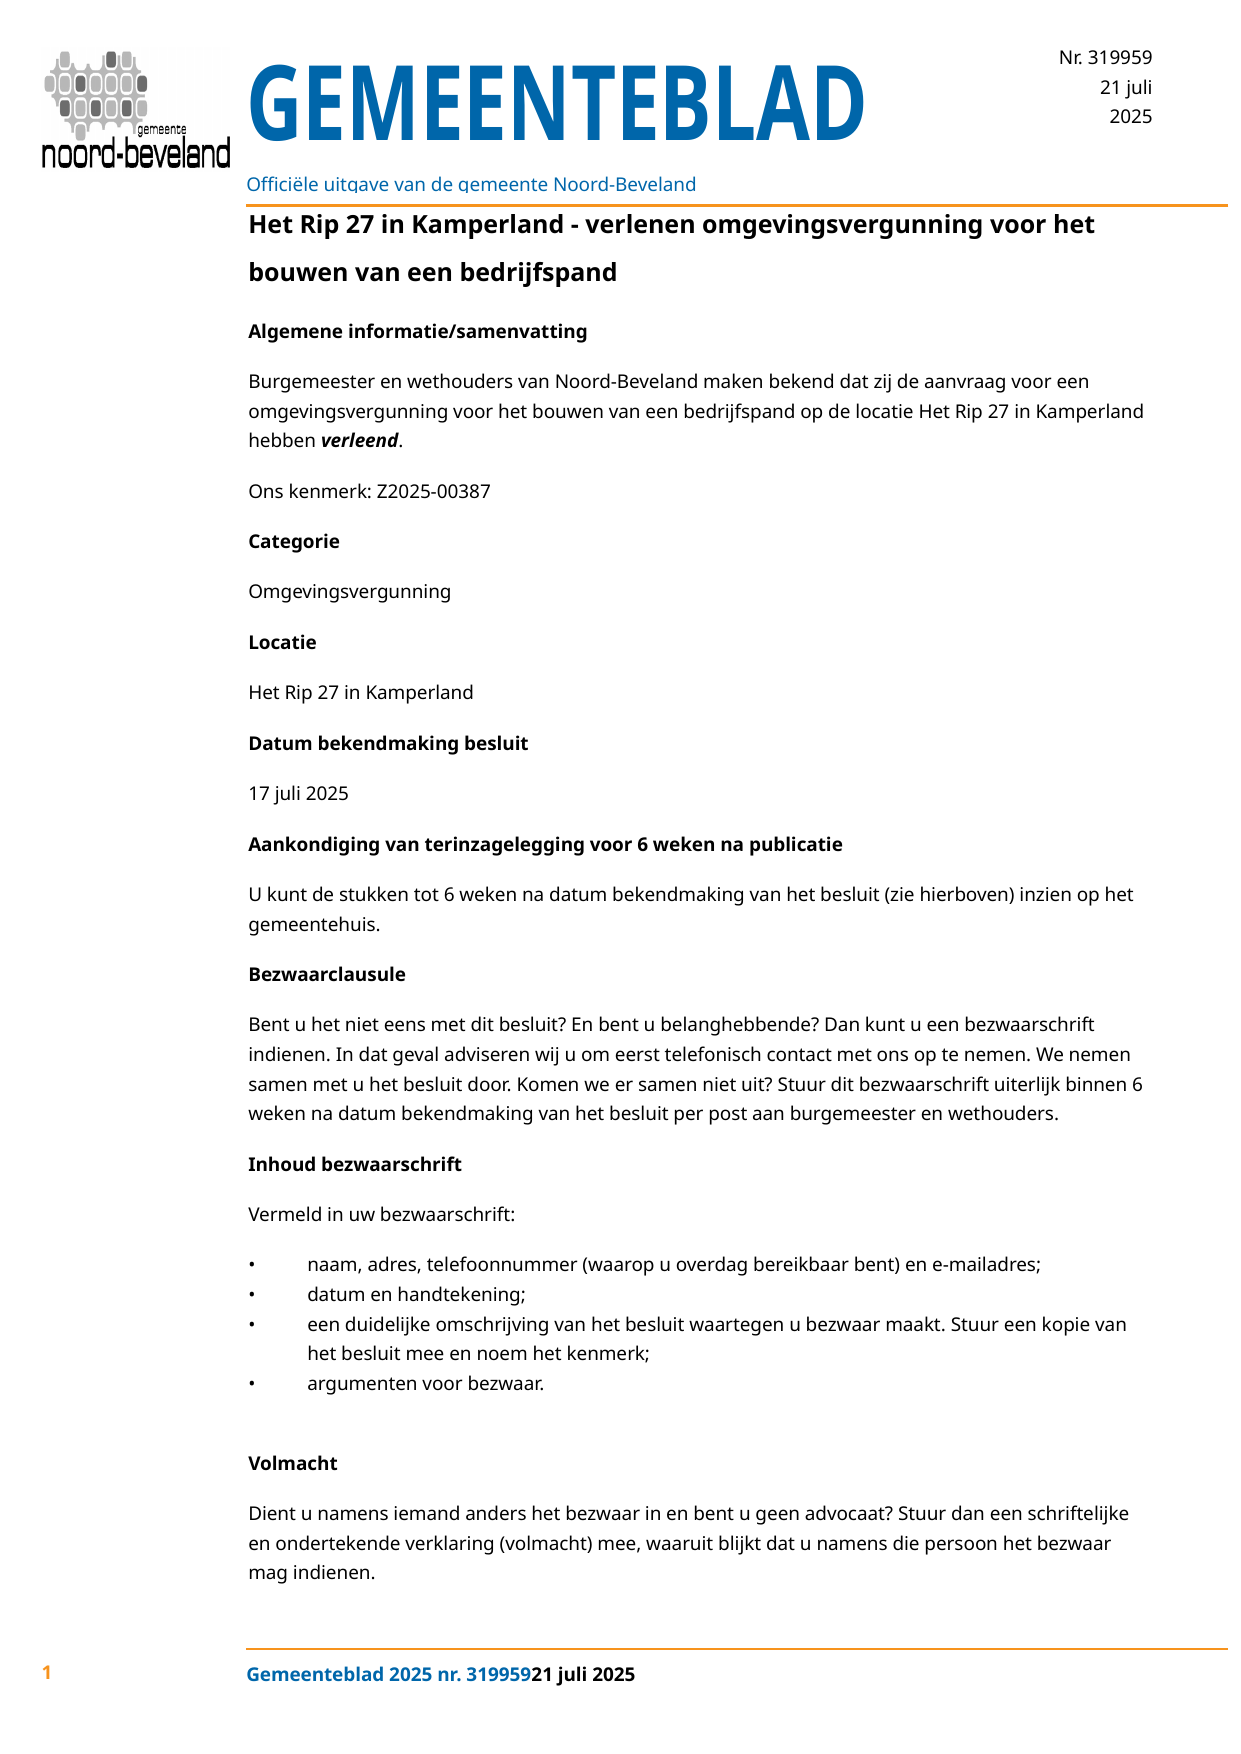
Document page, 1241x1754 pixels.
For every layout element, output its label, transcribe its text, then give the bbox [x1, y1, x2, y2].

text Datum bekendmaking besluit [248, 730, 1152, 756]
list argumenten voor bezwaar. [248, 1370, 1152, 1396]
text Omgevingsvergunning [248, 579, 1152, 604]
text Categorie [248, 528, 1152, 554]
text Inhoud bezwaarschrift [248, 1151, 1152, 1177]
picture [41, 47, 231, 172]
text Vermeld in uw bezwaarschrift: [248, 1201, 1152, 1227]
text U kunt de stukken tot 6 weken na datum bekendmaking van het besluit (zie hierboven) inzien op het gemeentehuis. [248, 881, 1152, 937]
text Volmacht [248, 1450, 1152, 1476]
text Aankondiging van terinzagelegging voor 6 weken na publicatie [248, 831, 1152, 857]
text Het Rip 27 in Kamperland [248, 679, 1152, 705]
text Bent u het niet eens met dit besluit? En bent u belanghebbende? Dan kunt u een bezwaarschrift indienen. In dat geval adviseren wij u om eerst telefonisch contact met ons op te nemen. We nemen samen met u het besluit door. Komen we er samen niet uit? Stuur dit bezwaarschrift uiterlijk binnen 6 weken na datum bekendmaking van het besluit per post aan burgemeester en wethouders. [248, 1012, 1152, 1126]
list een duidelijke omschrijving van het besluit waartegen u bezwaar maakt. Stuur een kopie van het besluit mee en noem het kenmerk; [248, 1311, 1152, 1366]
text Bezwaarclausule [248, 961, 1152, 987]
list datum en handtekening; [248, 1281, 1152, 1307]
text Ons kenmerk: Z2025-00387 [248, 478, 1152, 504]
text 17 juli 2025 [248, 780, 1152, 806]
list naam, adres, telefoonnummer (waarop u overdag bereikbaar bent) en e-mailadres; [248, 1252, 1152, 1277]
text Locatie [248, 629, 1152, 655]
text Algemene informatie/samenvatting [248, 318, 1152, 344]
text Het Rip 27 in Kamperland - verlenen omgevingsvergunning voor het bouwen van een bedrijfspand [248, 207, 1152, 288]
text Dient u namens iemand anders het bezwaar in en bent u geen advocaat? Stuur dan een schriftelijke en ondertekende verklaring (volmacht) mee, waaruit blijkt dat u namens die persoon het bezwaar mag indienen. [248, 1500, 1152, 1585]
text Burgemeester en wethouders van Noord-Beveland maken bekend dat zij de aanvraag voor een omgevingsvergunning voor het bouwen van een bedrijfspand op de locatie Het Rip 27 in Kamperland hebben verleend. [248, 368, 1152, 453]
